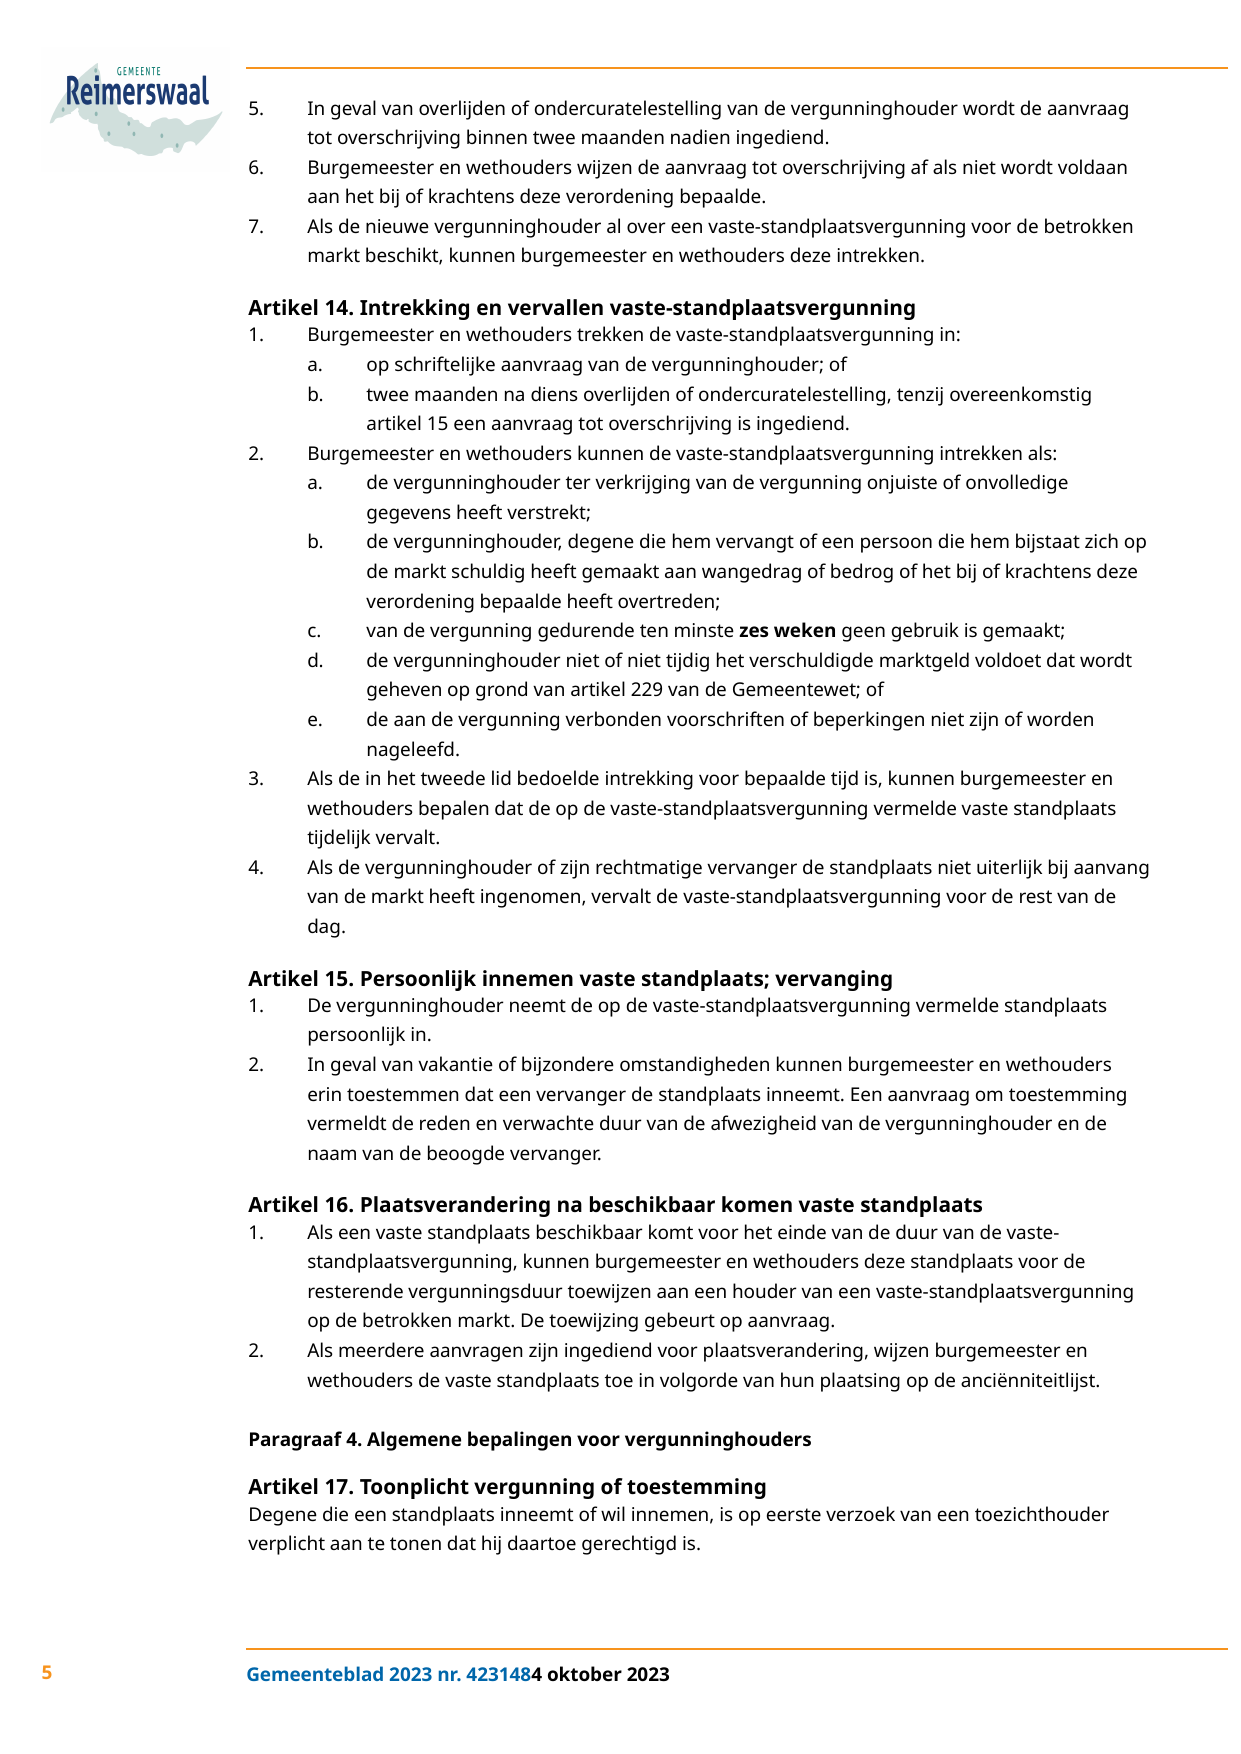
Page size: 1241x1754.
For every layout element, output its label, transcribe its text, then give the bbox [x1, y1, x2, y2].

list de vergunninghouder, degene die hem vervangt of een persoon die hem bijstaat zich op de markt schuldig heeft gemaakt aan wangedrag of bedrog of het bij of krachtens deze verordening bepaalde heeft overtreden; [307, 529, 1152, 613]
list twee maanden na diens overlijden of ondercuratelestelling, tenzij overeenkomstig artikel 15 een aanvraag tot overschrijving is ingediend. [307, 381, 1152, 436]
list Als de in het tweede lid bedoelde intrekking voor bepaalde tijd is, kunnen burgemeester en wethouders bepalen dat de op de vaste-standplaatsvergunning vermelde vaste standplaats tijdelijk vervalt. [248, 765, 1152, 850]
list Burgemeester en wethouders trekken de vaste-standplaatsvergunning in: [248, 322, 1152, 347]
list Burgemeester en wethouders wijzen de aanvraag tot overschrijving af als niet wordt voldaan aan het bij of krachtens deze verordening bepaalde. [248, 154, 1152, 209]
list Als meerdere aanvragen zijn ingediend voor plaatsverandering, wijzen burgemeester en wethouders de vaste standplaats toe in volgorde van hun plaatsing op de anciënniteitlijst. [248, 1337, 1152, 1392]
text Paragraaf 4. Algemene bepalingen voor vergunninghouders [248, 1426, 1152, 1452]
text Degene die een standplaats inneemt of wil innemen, is op eerste verzoek van een toezichthouder verplicht aan te tonen dat hij daartoe gerechtigd is. [248, 1501, 1152, 1556]
list Als de nieuwe vergunninghouder al over een vaste-standplaatsvergunning voor de betrokken markt beschikt, kunnen burgemeester en wethouders deze intrekken. [248, 213, 1152, 268]
list In geval van overlijden of ondercuratelestelling van de vergunninghouder wordt de aanvraag tot overschrijving binnen twee maanden nadien ingediend. [248, 95, 1152, 150]
text Artikel 15. Persoonlijk innemen vaste standplaats; vervanging [248, 964, 1152, 992]
text Artikel 17. Toonplicht vergunning of toestemming [248, 1472, 1152, 1501]
list In geval van vakantie of bijzondere omstandigheden kunnen burgemeester en wethouders erin toestemmen dat een vervanger de standplaats inneemt. Een aanvraag om toestemming vermeldt de reden en verwachte duur van de afwezigheid van de vergunninghouder en de naam van de beoogde vervanger. [248, 1051, 1152, 1166]
text Artikel 16. Plaatsverandering na beschikbaar komen vaste standplaats [248, 1190, 1152, 1219]
list van de vergunning gedurende ten minste zes weken geen gebruik is gemaakt; [307, 617, 1152, 643]
list De vergunninghouder neemt de op de vaste-standplaatsvergunning vermelde standplaats persoonlijk in. [248, 992, 1152, 1047]
list de vergunninghouder niet of niet tijdig het verschuldigde marktgeld voldoet dat wordt geheven op grond van artikel 229 van de Gemeentewet; of [307, 647, 1152, 702]
picture [41, 47, 231, 172]
list Burgemeester en wethouders kunnen de vaste-standplaatsvergunning intrekken als: [248, 440, 1152, 466]
text Artikel 14. Intrekking en vervallen vaste-standplaatsvergunning [248, 293, 1152, 322]
list de vergunninghouder ter verkrijging van de vergunning onjuiste of onvolledige gegevens heeft verstrekt; [307, 469, 1152, 525]
list Als de vergunninghouder of zijn rechtmatige vervanger de standplaats niet uiterlijk bij aanvang van de markt heeft ingenomen, vervalt de vaste-standplaatsvergunning voor de rest van de dag. [248, 854, 1152, 939]
list de aan de vergunning verbonden voorschriften of beperkingen niet zijn of worden nageleefd. [307, 706, 1152, 761]
list op schriftelijke aanvraag van de vergunninghouder; of [307, 351, 1152, 377]
list Als een vaste standplaats beschikbaar komt voor het einde van de duur van de vaste-standplaatsvergunning, kunnen burgemeester en wethouders deze standplaats voor de resterende vergunningsduur toewijzen aan een houder van een vaste-standplaatsvergunning op de betrokken markt. De toewijzing gebeurt op aanvraag. [248, 1219, 1152, 1333]
